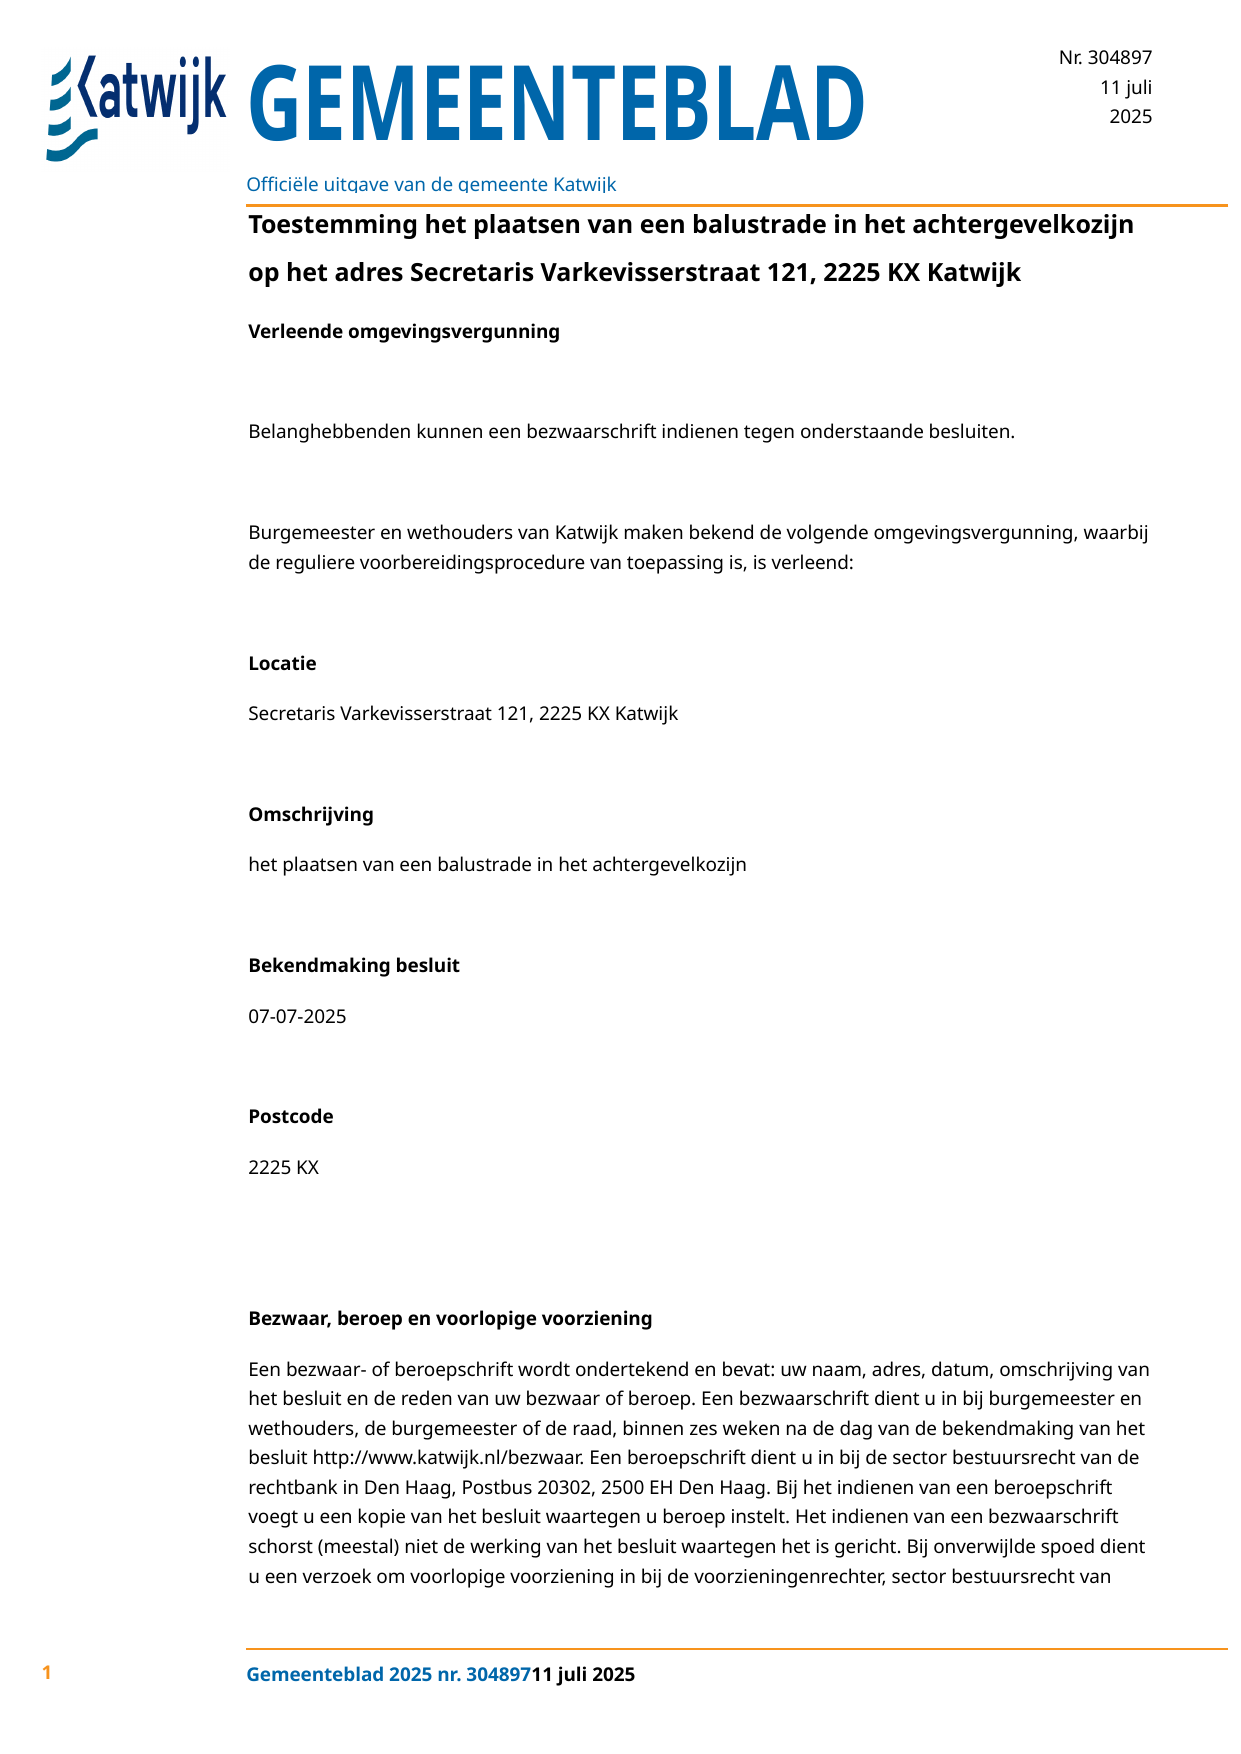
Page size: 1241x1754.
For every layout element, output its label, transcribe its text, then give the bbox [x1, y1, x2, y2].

picture [41, 47, 231, 172]
text Bekendmaking besluit [248, 952, 1152, 978]
text Een bezwaar- of beroepschrift wordt ondertekend en bevat: uw naam, adres, datum, omschrijving van het besluit en de reden van uw bezwaar of beroep. Een bezwaarschrift dient u in bij burgemeester en wethouders, de burgemeester of de raad, binnen zes weken na de dag van de bekendmaking van het besluit http://www.katwijk.nl/bezwaar. Een beroepschrift dient u in bij de sector bestuursrecht van de rechtbank in Den Haag, Postbus 20302, 2500 EH Den Haag. Bij het indienen van een beroepschrift voegt u een kopie van het besluit waartegen u beroep instelt. Het indienen van een bezwaarschrift schorst (meestal) niet de werking van het besluit waartegen het is gericht. Bij onverwijlde spoed dient u een verzoek om voorlopige voorziening in bij de voorzieningenrechter, sector bestuursrecht van [248, 1356, 1152, 1589]
text Verleende omgevingsvergunning [248, 318, 1152, 344]
text 2225 KX [248, 1154, 1152, 1180]
text Toestemming het plaatsen van een balustrade in het achtergevelkozijn op het adres Secretaris Varkevisserstraat 121, 2225 KX Katwijk [248, 207, 1152, 288]
text het plaatsen van een balustrade in het achtergevelkozijn [248, 852, 1152, 877]
text Locatie [248, 650, 1152, 676]
text Bezwaar, beroep en voorlopige voorziening [248, 1305, 1152, 1331]
text Secretaris Varkevisserstraat 121, 2225 KX Katwijk [248, 700, 1152, 726]
text Burgemeester en wethouders van Katwijk maken bekend de volgende omgevingsvergunning, waarbij de reguliere voorbereidingsprocedure van toepassing is, is verleend: [248, 519, 1152, 575]
text Belanghebbenden kunnen een bezwaarschrift indienen tegen onderstaande besluiten. [248, 419, 1152, 444]
text 07-07-2025 [248, 1003, 1152, 1029]
text Omschrijving [248, 801, 1152, 827]
text Postcode [248, 1104, 1152, 1129]
